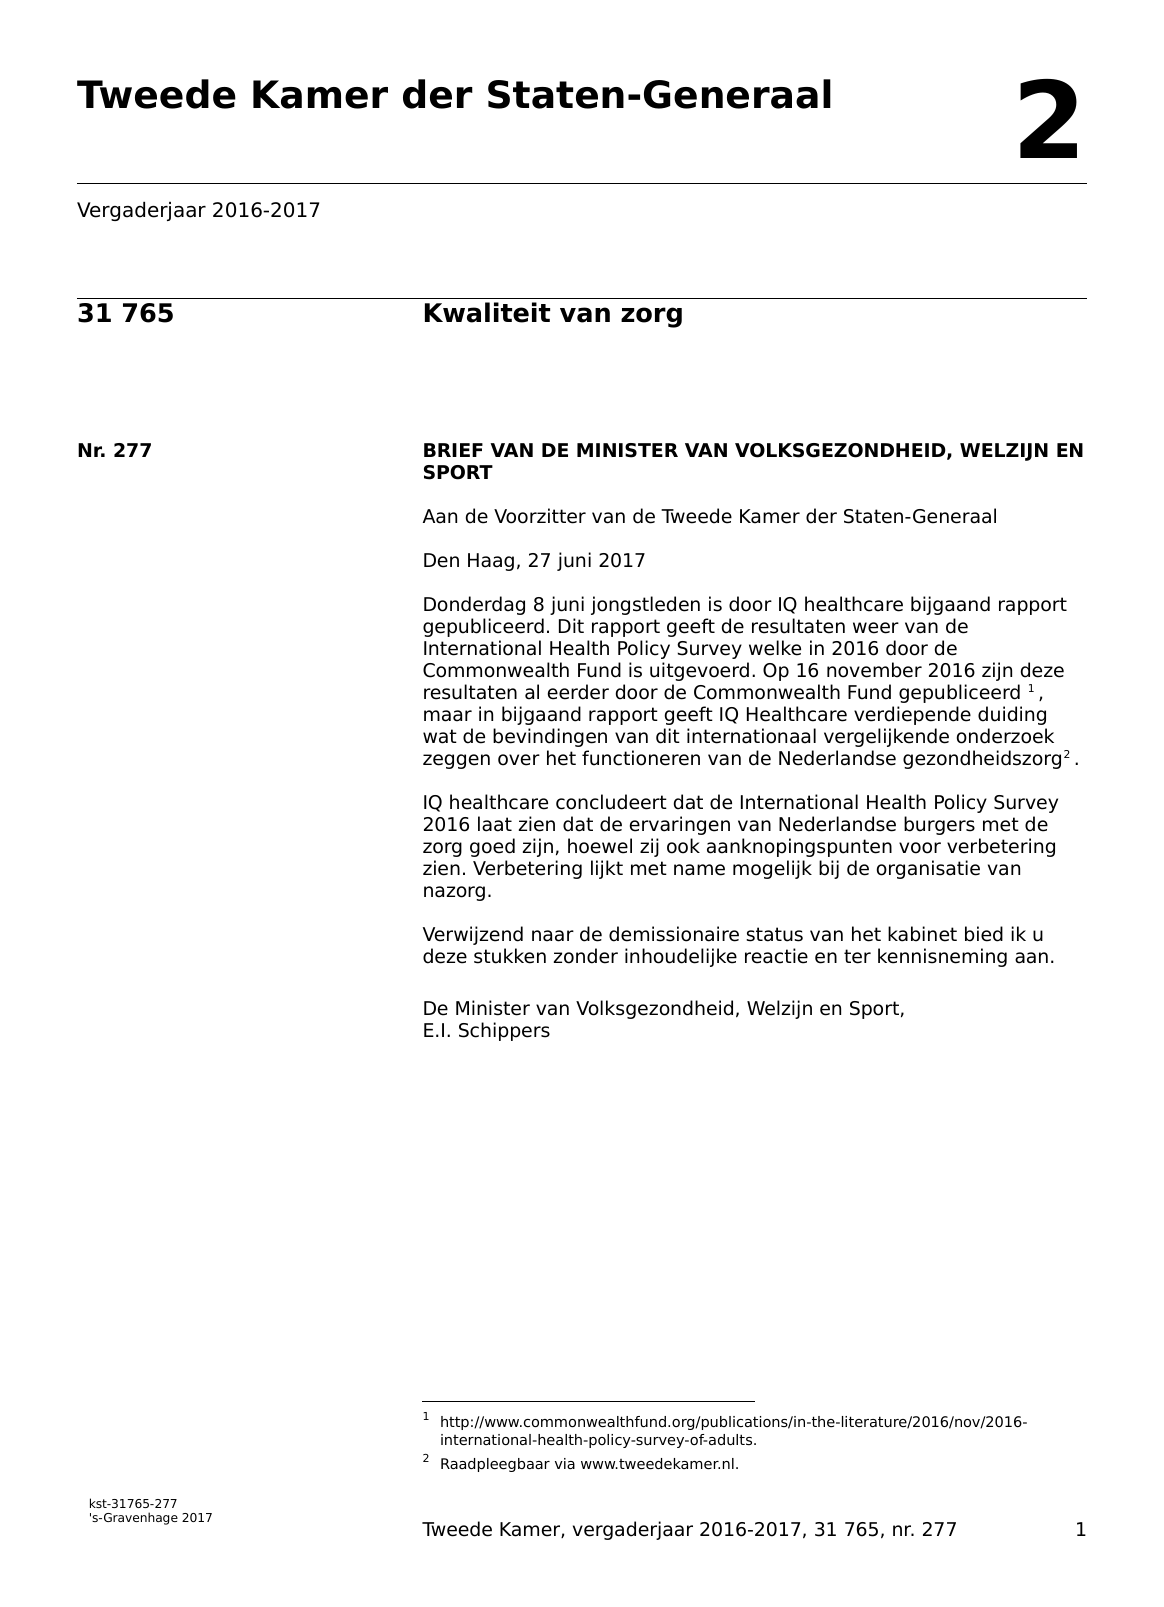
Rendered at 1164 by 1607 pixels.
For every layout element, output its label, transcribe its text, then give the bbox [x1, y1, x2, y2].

table_header Tweede Kamer der Staten-Generaal [77, 59, 886, 183]
table_header 2 [886, 59, 1087, 183]
text Aan de Voorzitter van de Tweede Kamer der Staten-Generaal [422, 506, 1087, 528]
text kst-31765-277 [88, 1497, 323, 1511]
text Donderdag 8 juni jongstleden is door IQ healthcare bijgaand rapport gepubliceerd. Dit rapport geeft de resultaten weer van de International Health Policy Survey welke in 2016 door de Commonwealth Fund is uitgevoerd. Op 16 november 2016 zijn deze resultaten al eerder door de Commonwealth Fund gepubliceerd , maar in bijgaand rapport geeft IQ Healthcare verdiepende duiding wat de bevindingen van dit internationaal vergelijkende onderzoek zeggen over het functioneren van de Nederlandse gezondheidszorg. [422, 594, 1087, 770]
table_cell Vergaderjaar 2016-2017 [77, 184, 1087, 298]
text IQ healthcare concludeert dat de International Health Policy Survey 2016 laat zien dat de ervaringen van Nederlandse burgers met de zorg goed zijn, hoewel zij ook aanknopingspunten voor verbetering zien. Verbetering lijkt met name mogelijk bij de organisatie van nazorg. [422, 792, 1087, 902]
text De Minister van Volksgezondheid, Welzijn en Sport, E.I. Schippers [422, 998, 1087, 1042]
text Verwijzend naar de demissionaire status van het kabinet bied ik u deze stukken zonder inhoudelijke reactie en ter kennisneming aan. [422, 924, 1087, 968]
text http://www.commonwealthfund.org/publications/in-the-literature/2016/nov/2016-international-health-policy-survey-of-adults. [422, 1410, 1087, 1449]
text Raadpleegbaar via www.tweedekamer.nl. [422, 1452, 1087, 1474]
text 's-Gravenhage 2017 [88, 1511, 323, 1525]
subtitle 31 765 Kwaliteit van zorg [77, 299, 1087, 329]
text Den Haag, 27 juni 2017 [422, 550, 1087, 572]
subtitle Nr. 277 BRIEF VAN DE MINISTER VAN VOLKSGEZONDHEID, WELZIJN EN SPORT [77, 440, 1087, 484]
